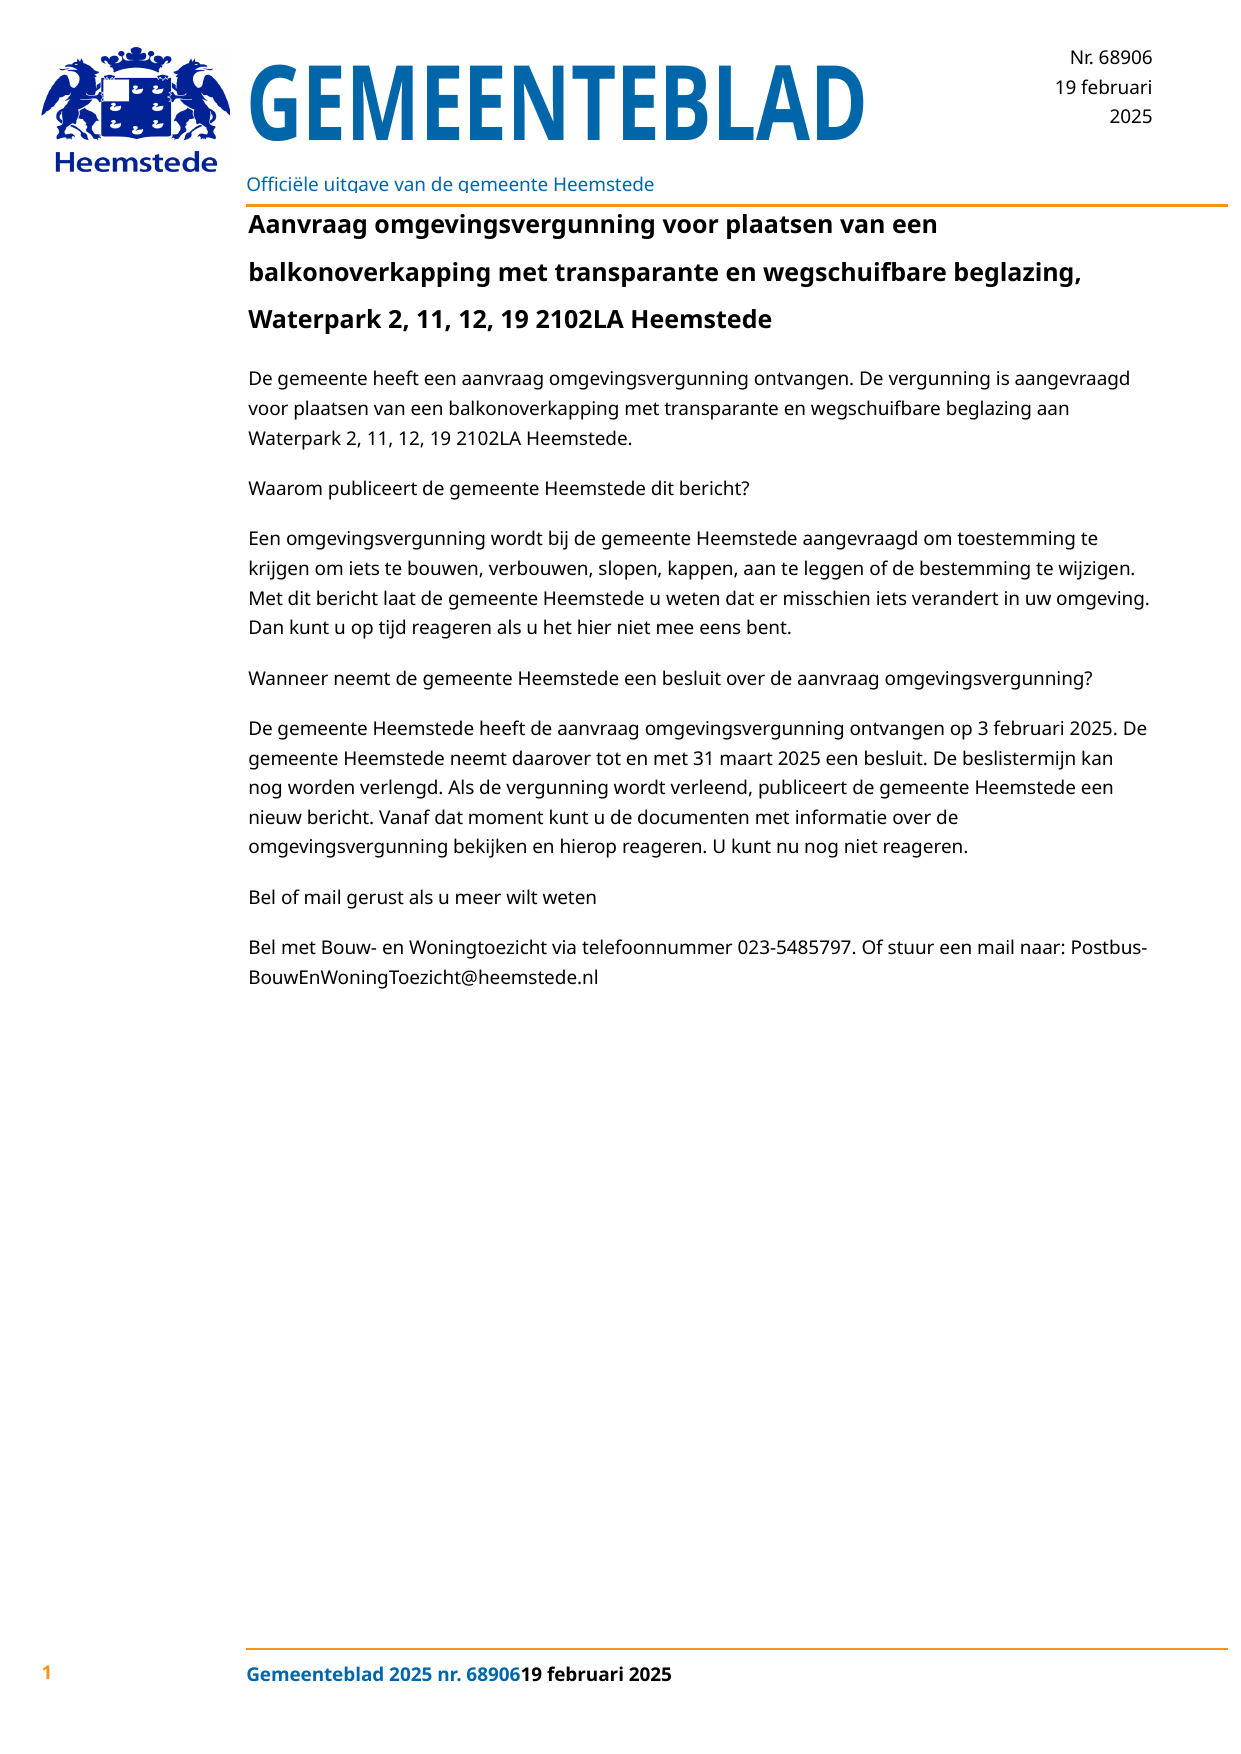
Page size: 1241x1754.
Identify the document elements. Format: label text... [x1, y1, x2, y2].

text Bel of mail gerust als u meer wilt weten [248, 884, 1152, 909]
text De gemeente Heemstede heeft de aanvraag omgevingsvergunning ontvangen op 3 februari 2025. De gemeente Heemstede neemt daarover tot en met 31 maart 2025 een besluit. De beslistermijn kan nog worden verlengd. Als de vergunning wordt verleend, publiceert de gemeente Heemstede een nieuw bericht. Vanaf dat moment kunt u de documenten met informatie over de omgevingsvergunning bekijken en hierop reageren. U kunt nu nog niet reageren. [248, 715, 1152, 859]
text Aanvraag omgevingsvergunning voor plaatsen van een balkonoverkapping met transparante en wegschuifbare beglazing, Waterpark 2, 11, 12, 19 2102LA Heemstede [248, 207, 1152, 336]
text Wanneer neemt de gemeente Heemstede een besluit over de aanvraag omgevingsvergunning? [248, 665, 1152, 690]
text De gemeente heeft een aanvraag omgevingsvergunning ontvangen. De vergunning is aangevraagd voor plaatsen van een balkonoverkapping met transparante en wegschuifbare beglazing aan Waterpark 2, 11, 12, 19 2102LA Heemstede. [248, 366, 1152, 450]
text Een omgevingsvergunning wordt bij de gemeente Heemstede aangevraagd om toestemming te krijgen om iets te bouwen, verbouwen, slopen, kappen, aan te leggen of de bestemming te wijzigen. Met dit bericht laat de gemeente Heemstede u weten dat er misschien iets verandert in uw omgeving. Dan kunt u op tijd reageren als u het hier niet mee eens bent. [248, 526, 1152, 640]
picture [41, 47, 231, 172]
text Bel met Bouw- en Woningtoezicht via telefoonnummer 023-5485797. Of stuur een mail naar: Postbus-BouwEnWoningToezicht@heemstede.nl [248, 934, 1152, 989]
text Waarom publiceert de gemeente Heemstede dit bericht? [248, 475, 1152, 501]
